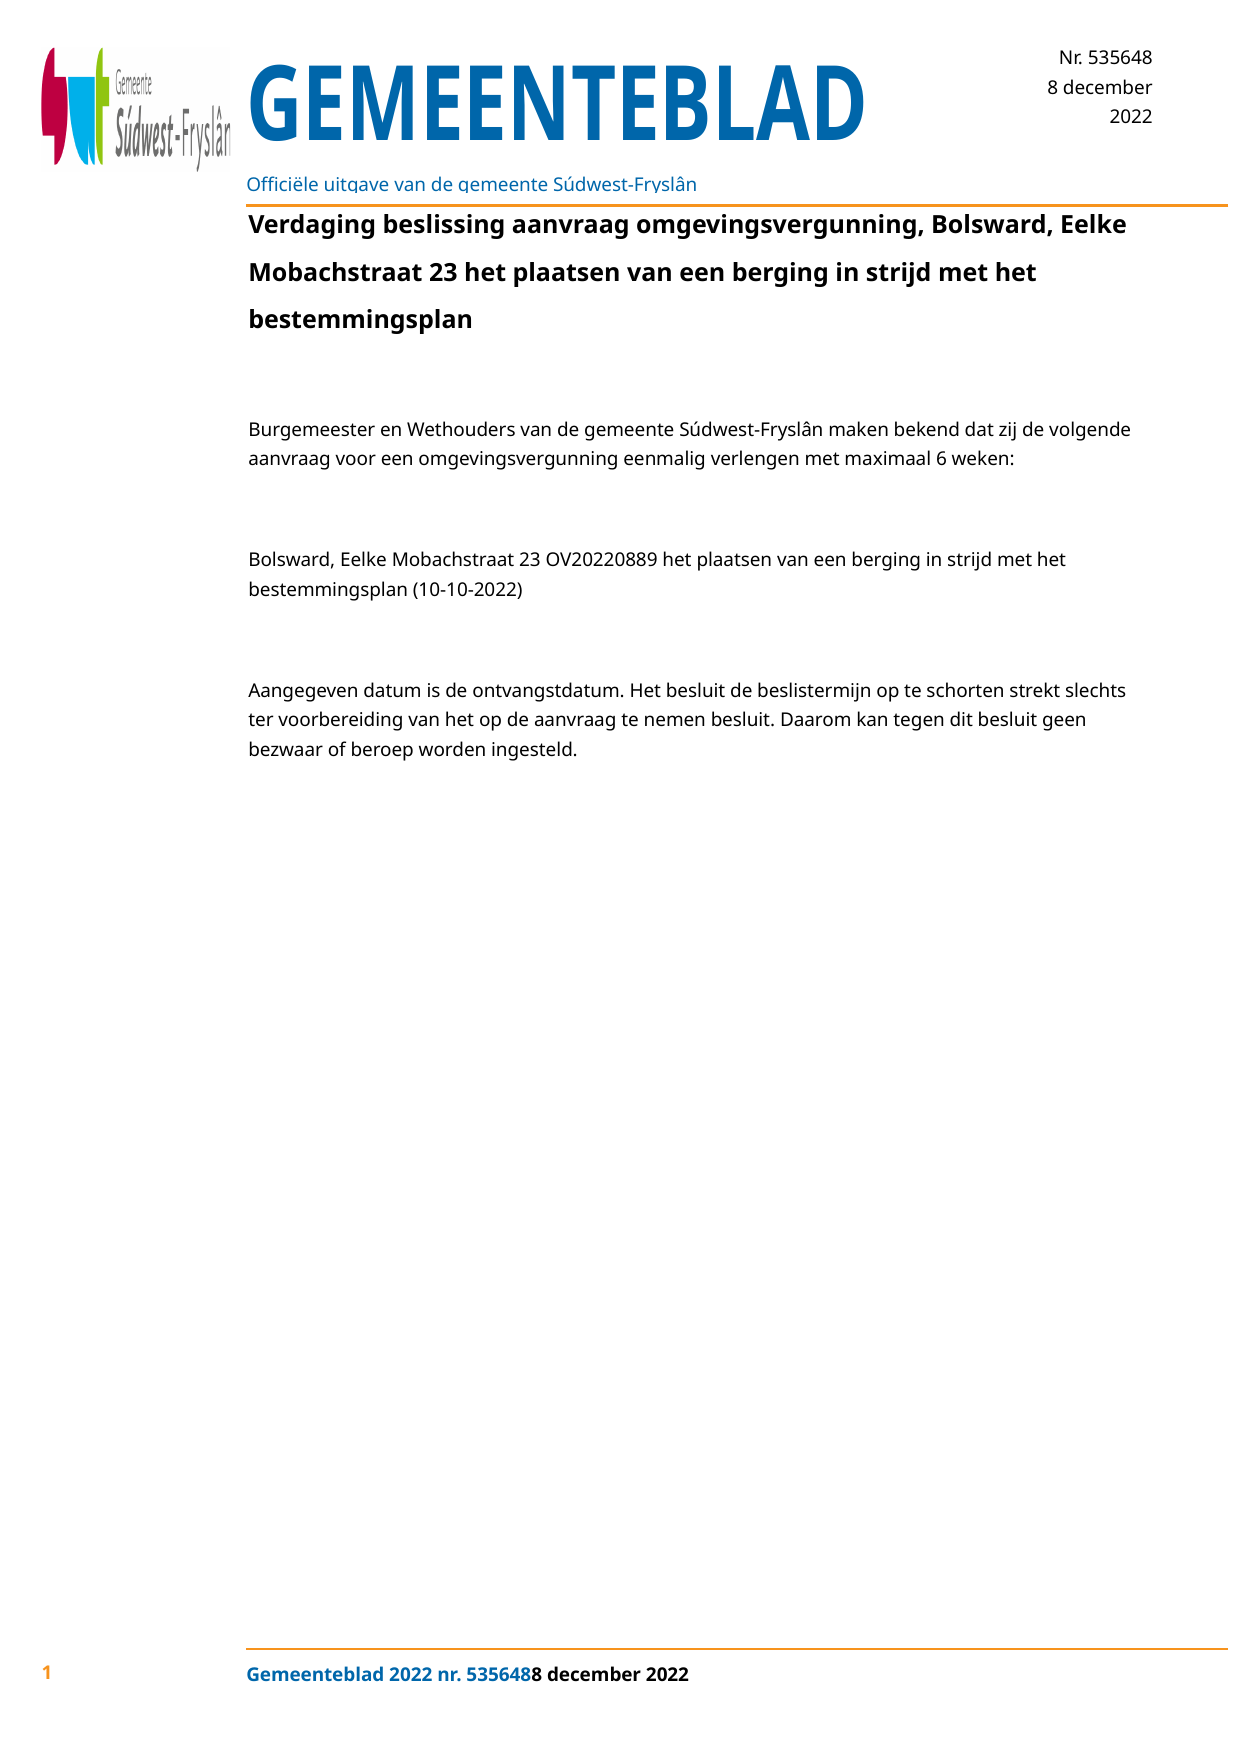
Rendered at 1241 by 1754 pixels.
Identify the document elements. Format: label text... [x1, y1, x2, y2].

text Verdaging beslissing aanvraag omgevingsvergunning, Bolsward, Eelke Mobachstraat 23 het plaatsen van een berging in strijd met het bestemmingsplan [248, 207, 1152, 336]
text Burgemeester en Wethouders van de gemeente Súdwest-Fryslân maken bekend dat zij de volgende aanvraag voor een omgevingsvergunning eenmalig verlengen met maximaal 6 weken: [248, 416, 1152, 471]
text Bolsward, Eelke Mobachstraat 23 OV20220889 het plaatsen van een berging in strijd met het bestemmingsplan (10-10-2022) [248, 546, 1152, 602]
picture [41, 47, 231, 172]
text Aangegeven datum is de ontvangstdatum. Het besluit de beslistermijn op te schorten strekt slechts ter voorbereiding van het op de aanvraag te nemen besluit. Daarom kan tegen dit besluit geen bezwaar of beroep worden ingesteld. [248, 677, 1152, 762]
